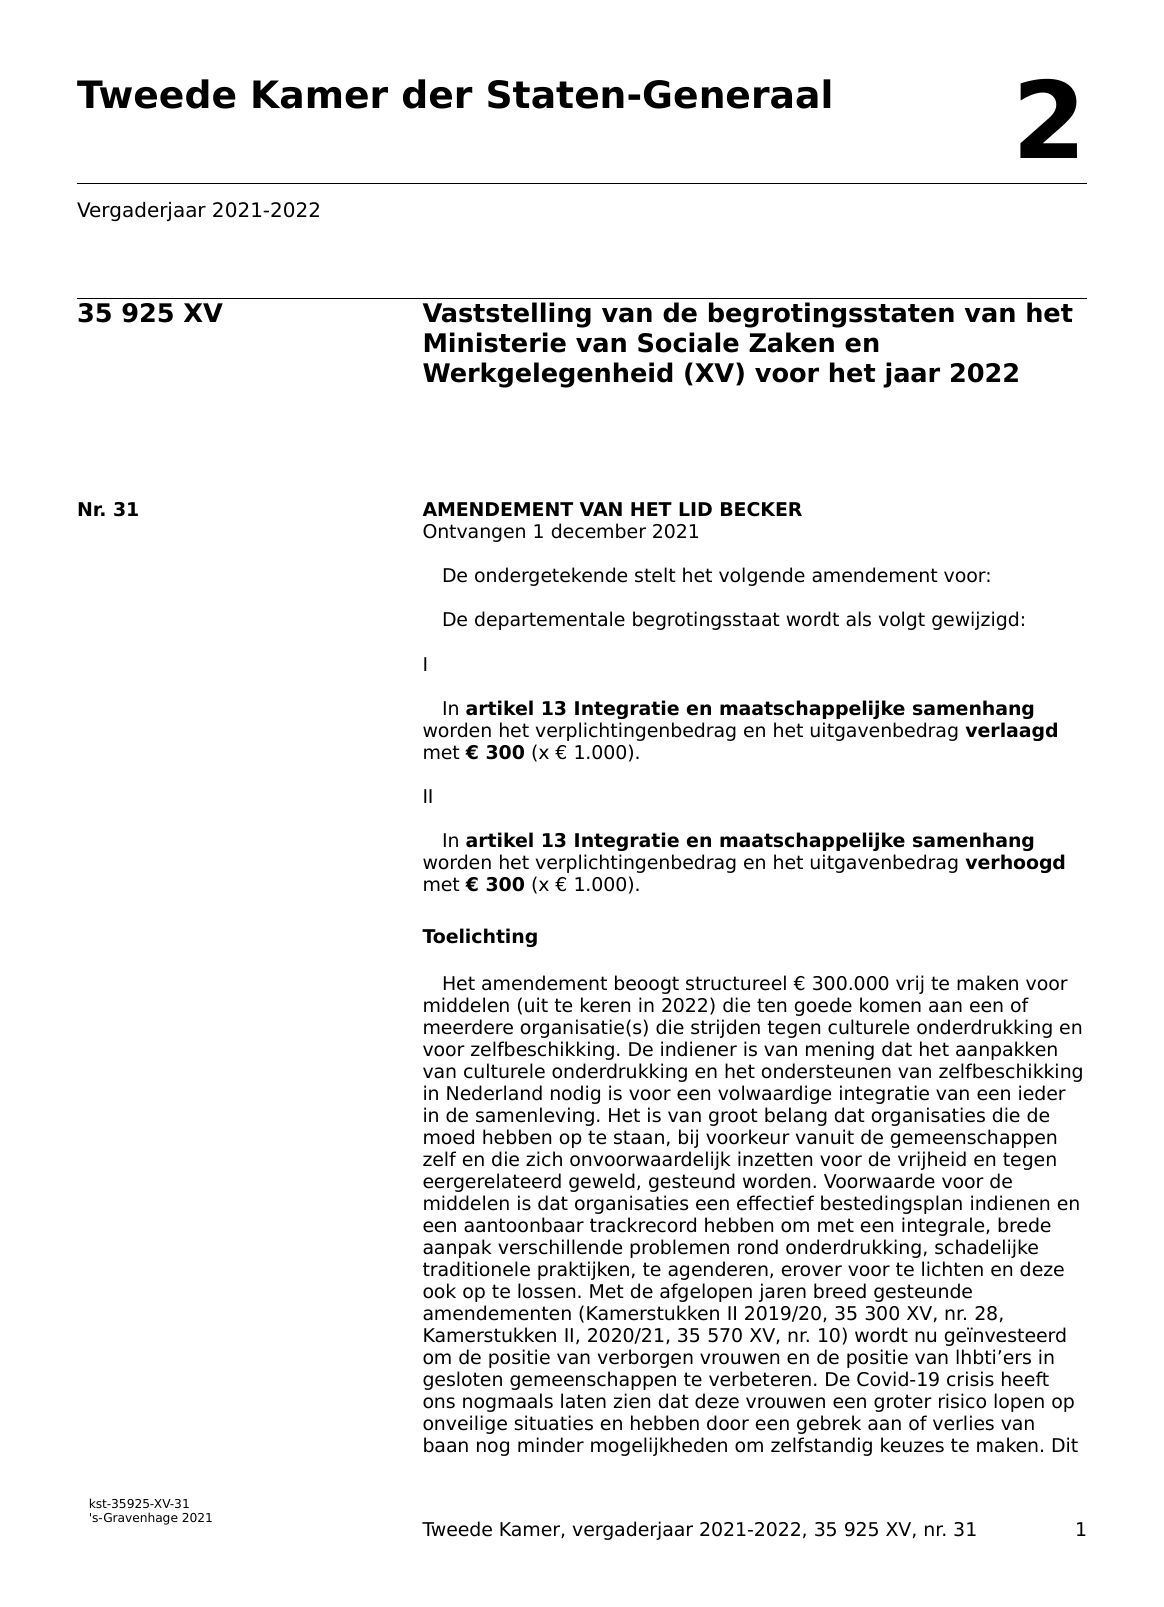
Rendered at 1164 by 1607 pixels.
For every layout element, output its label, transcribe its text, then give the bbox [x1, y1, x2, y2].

text In artikel 13 Integratie en maatschappelijke samenhang worden het verplichtingenbedrag en het uitgavenbedrag verhoogd met € 300 (x € 1.000). [422, 830, 1087, 896]
table_header Tweede Kamer der Staten-Generaal [77, 59, 886, 183]
subtitle Nr. 31 AMENDEMENT VAN HET LID BECKER [77, 499, 1087, 521]
text De ondergetekende stelt het volgende amendement voor: [422, 565, 1087, 587]
text kst-35925-XV-31 [88, 1497, 323, 1511]
table_header 2 [886, 59, 1087, 183]
text 's-Gravenhage 2021 [88, 1511, 323, 1525]
text Het amendement beoogt structureel € 300.000 vrij te maken voor middelen (uit te keren in 2022) die ten goede komen aan een of meerdere organisatie(s) die strijden tegen culturele onderdrukking en voor zelfbeschikking. De indiener is van mening dat het aanpakken van culturele onderdrukking en het ondersteunen van zelfbeschikking in Nederland nodig is voor een volwaardige integratie van een ieder in de samenleving. Het is van groot belang dat organisaties die de moed hebben op te staan, bij voorkeur vanuit de gemeenschappen zelf en die zich onvoorwaardelijk inzetten voor de vrijheid en tegen eergerelateerd geweld, gesteund worden. Voorwaarde voor de middelen is dat organisaties een effectief bestedingsplan indienen en een aantoonbaar trackrecord hebben om met een integrale, brede aanpak verschillende problemen rond onderdrukking, schadelijke traditionele praktijken, te agenderen, erover voor te lichten en deze ook op te lossen. Met de afgelopen jaren breed gesteunde amendementen (Kamerstukken II 2019/20, 35 300 XV, nr. 28, Kamerstukken II, 2020/21, 35 570 XV, nr. 10) wordt nu geïnvesteerd om de positie van verborgen vrouwen en de positie van lhbti’ers in gesloten gemeenschappen te verbeteren. De Covid-19 crisis heeft ons nogmaals laten zien dat deze vrouwen een groter risico lopen op onveilige situaties en hebben door een gebrek aan of verlies van baan nog minder mogelijkheden om zelfstandig keuzes te maken. Dit [422, 973, 1087, 1456]
text De departementale begrotingsstaat wordt als volgt gewijzigd: [422, 609, 1087, 631]
subtitle Toelichting [422, 926, 1087, 948]
table_cell Vergaderjaar 2021-2022 [77, 184, 1087, 298]
subtitle 35 925 XV Vaststelling van de begrotingsstaten van het Ministerie van Sociale Zaken en Werkgelegenheid (XV) voor het jaar 2022 [77, 299, 1087, 388]
text II [422, 786, 1087, 808]
text I [422, 653, 1087, 676]
text In artikel 13 Integratie en maatschappelijke samenhang worden het verplichtingenbedrag en het uitgavenbedrag verlaagd met € 300 (x € 1.000). [422, 698, 1087, 764]
text Ontvangen 1 december 2021 [422, 521, 1087, 543]
